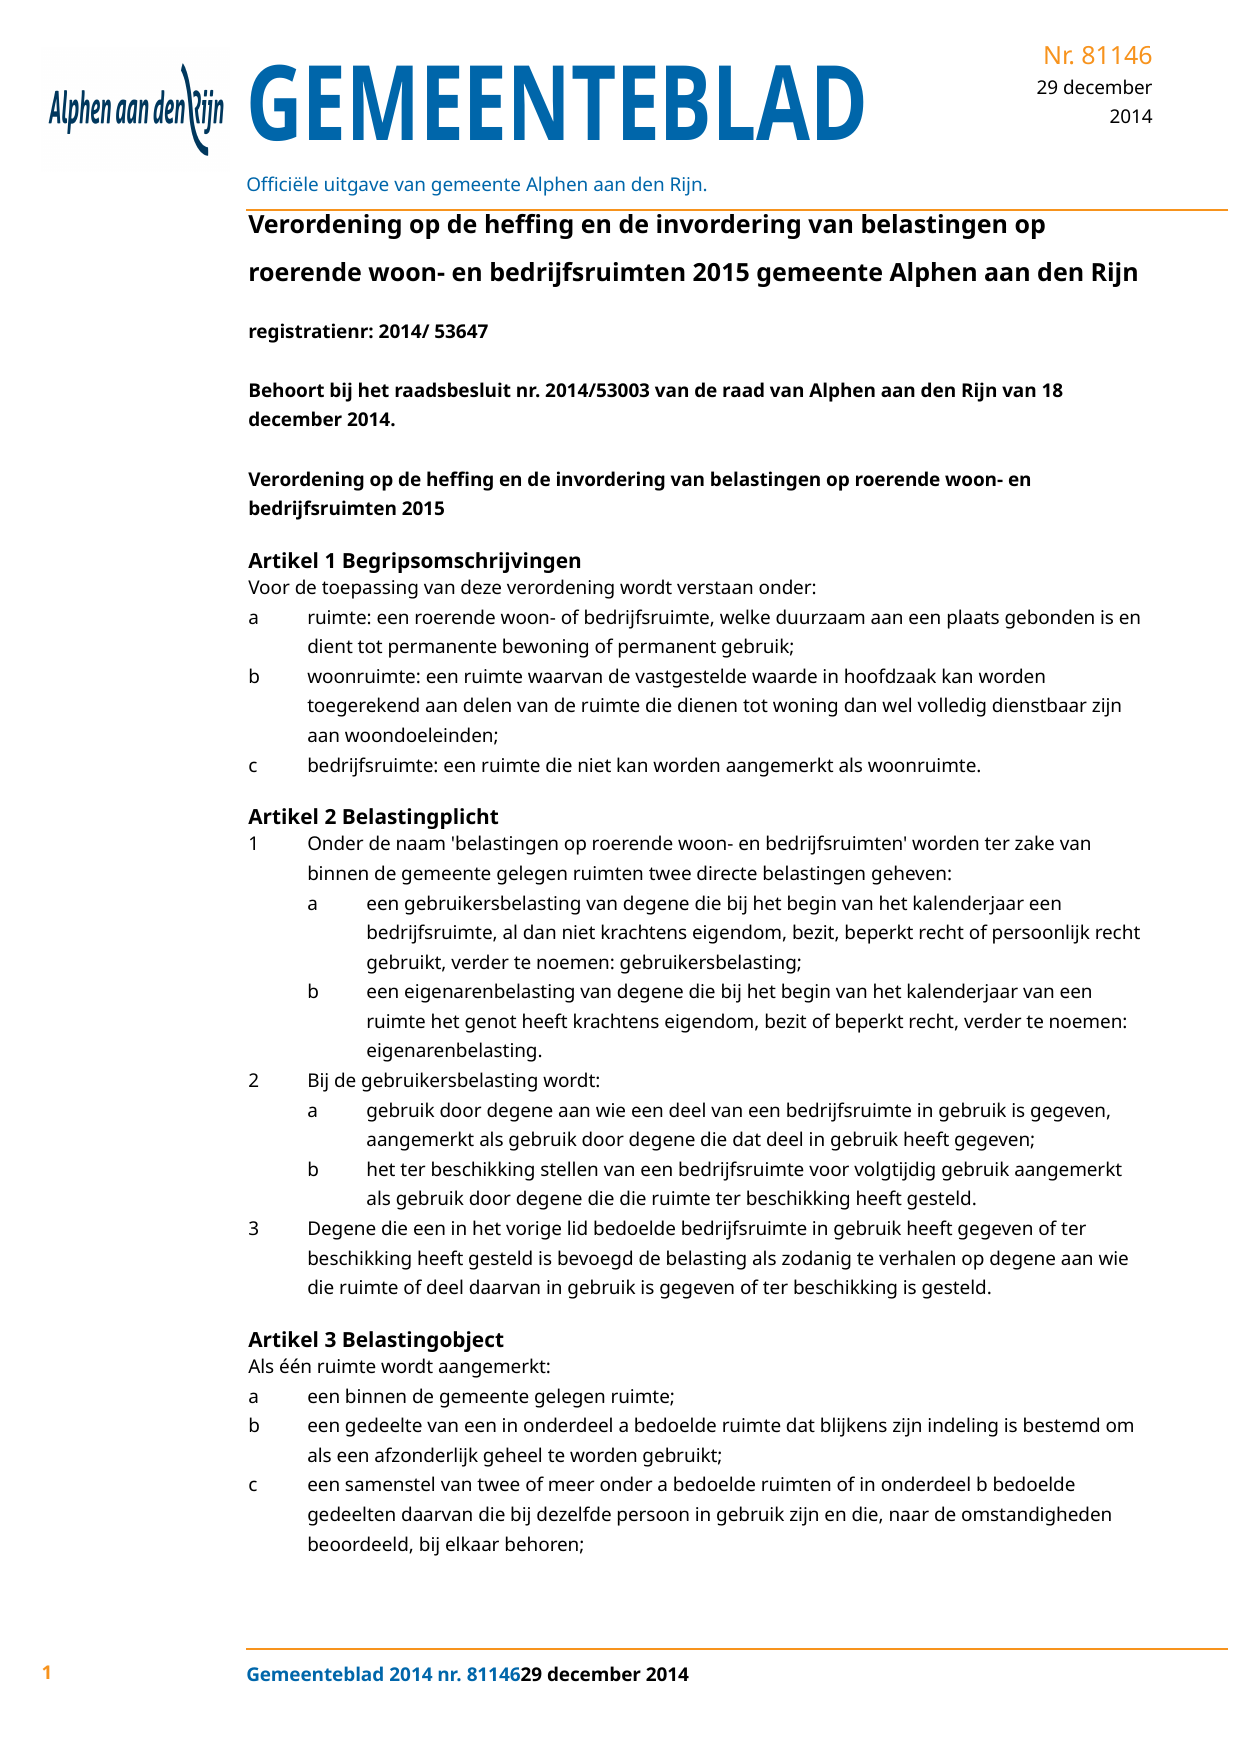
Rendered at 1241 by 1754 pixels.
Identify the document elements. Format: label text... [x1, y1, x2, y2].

list gebruik door degene aan wie een deel van een bedrijfsruimte in gebruik is gegeven, aangemerkt als gebruik door degene die dat deel in gebruik heeft gegeven; [307, 1097, 1152, 1152]
list Bij de gebruikersbelasting wordt: [248, 1067, 1152, 1093]
list een gedeelte van een in onderdeel a bedoelde ruimte dat blijkens zijn indeling is bestemd om als een afzonderlijk geheel te worden gebruikt; [248, 1412, 1152, 1468]
text Artikel 3 Belastingobject [248, 1325, 1152, 1353]
text Voor de toepassing van deze verordening wordt verstaan onder: [248, 574, 1152, 600]
list een gebruikersbelasting van degene die bij het begin van het kalenderjaar een bedrijfsruimte, al dan niet krachtens eigendom, bezit, beperkt recht of persoonlijk recht gebruikt, verder te noemen: gebruikersbelasting; [307, 890, 1152, 975]
text registratienr: 2014/ 53647 [248, 318, 1152, 344]
list bedrijfsruimte: een ruimte die niet kan worden aangemerkt als woonruimte. [248, 752, 1152, 777]
text Behoort bij het raadsbesluit nr. 2014/53003 van de raad van Alphen aan den Rijn van 18 december 2014. [248, 377, 1152, 432]
list woonruimte: een ruimte waarvan de vastgestelde waarde in hoofdzaak kan worden toegerekend aan delen van de ruimte die dienen tot woning dan wel volledig dienstbaar zijn aan woondoeleinden; [248, 663, 1152, 748]
list Degene die een in het vorige lid bedoelde bedrijfsruimte in gebruik heeft gegeven of ter beschikking heeft gesteld is bevoegd de belasting als zodanig te verhalen op degene aan wie die ruimte of deel daarvan in gebruik is gegeven of ter beschikking is gesteld. [248, 1215, 1152, 1300]
text Verordening op de heffing en de invordering van belastingen op roerende woon- en bedrijfsruimten 2015 gemeente Alphen aan den Rijn [248, 211, 1152, 288]
list een samenstel van twee of meer onder a bedoelde ruimten of in onderdeel b bedoelde gedeelten daarvan die bij dezelfde persoon in gebruik zijn en die, naar de omstandigheden beoordeeld, bij elkaar behoren; [248, 1472, 1152, 1556]
list een eigenarenbelasting van degene die bij het begin van het kalenderjaar van een ruimte het genot heeft krachtens eigendom, bezit of beperkt recht, verder te noemen: eigenarenbelasting. [307, 978, 1152, 1063]
picture [41, 47, 231, 172]
list een binnen de gemeente gelegen ruimte; [248, 1383, 1152, 1408]
text Verordening op de heffing en de invordering van belastingen op roerende woon- en bedrijfsruimten 2015 [248, 466, 1152, 521]
list het ter beschikking stellen van een bedrijfsruimte voor volgtijdig gebruik aangemerkt als gebruik door degene die die ruimte ter beschikking heeft gesteld. [307, 1156, 1152, 1211]
list Onder de naam 'belastingen op roerende woon- en bedrijfsruimten' worden ter zake van binnen de gemeente gelegen ruimten twee directe belastingen geheven: [248, 831, 1152, 886]
text Als één ruimte wordt aangemerkt: [248, 1353, 1152, 1379]
list ruimte: een roerende woon- of bedrijfsruimte, welke duurzaam aan een plaats gebonden is en dient tot permanente bewoning of permanent gebruik; [248, 604, 1152, 659]
text Artikel 2 Belastingplicht [248, 802, 1152, 831]
text Artikel 1 Begripsomschrijvingen [248, 546, 1152, 574]
